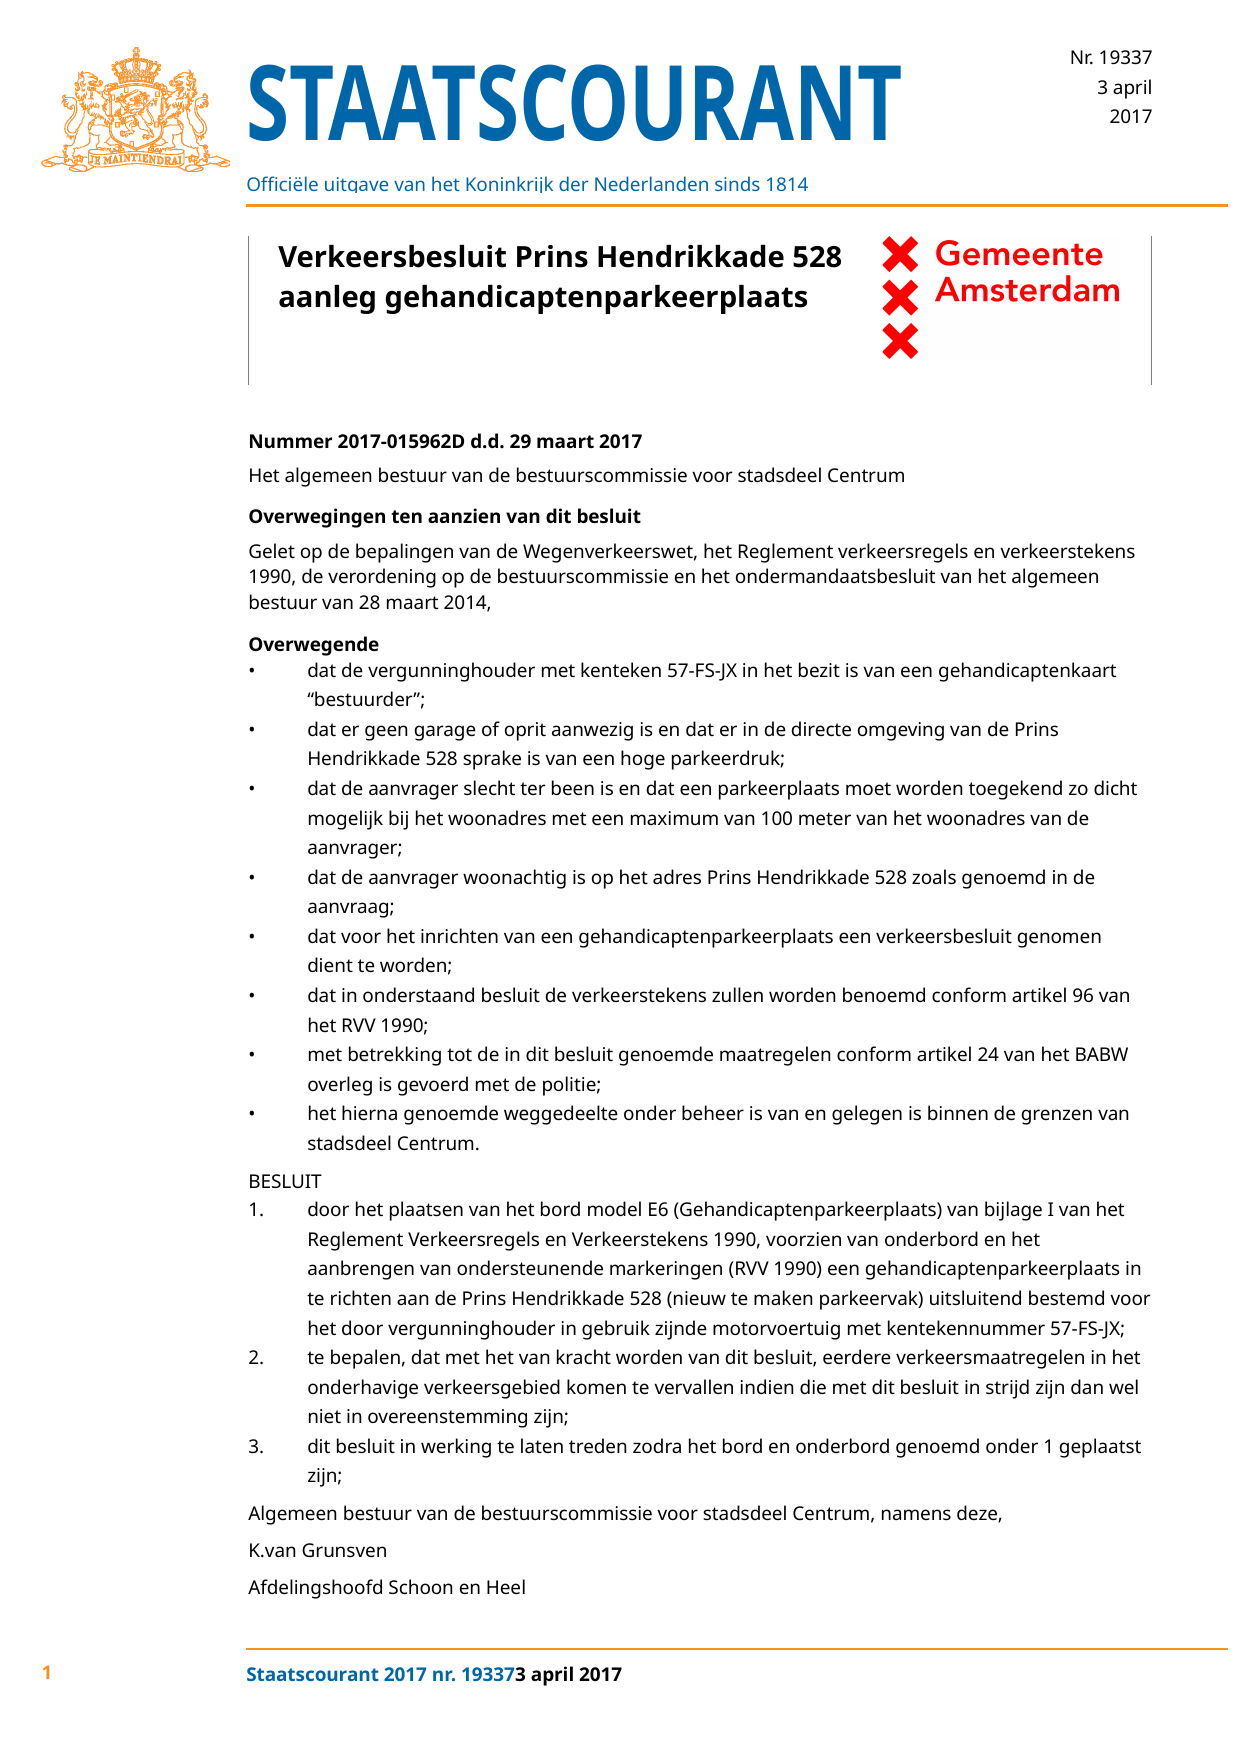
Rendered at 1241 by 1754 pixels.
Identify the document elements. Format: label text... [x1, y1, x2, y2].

list dat de vergunninghouder met kenteken 57-FS-JX in het bezit is van een gehandicaptenkaart “bestuurder”; [248, 657, 1152, 712]
list dat er geen garage of oprit aanwezig is en dat er in de directe omgeving van de Prins Hendrikkade 528 sprake is van een hoge parkeerdruk; [248, 716, 1152, 771]
list dat de aanvrager woonachtig is op het adres Prins Hendrikkade 528 zoals genoemd in de aanvraag; [248, 864, 1152, 919]
list dat de aanvrager slecht ter been is en dat een parkeerplaats moet worden toegekend zo dicht mogelijk bij het woonadres met een maximum van 100 meter van het woonadres van de aanvrager; [248, 775, 1152, 860]
text Gelet op de bepalingen van de Wegenverkeerswet, het Reglement verkeersregels en verkeerstekens 1990, de verordening op de bestuurscommissie en het ondermandaatsbesluit van het algemeen bestuur van 28 maart 2014, [248, 538, 1152, 615]
text Afdelingshoofd Schoon en Heel [248, 1574, 1152, 1600]
list het hierna genoemde weggedeelte onder beheer is van en gelegen is binnen de grenzen van stadsdeel Centrum. [248, 1101, 1152, 1156]
text Overwegingen ten aanzien van dit besluit [248, 504, 1152, 529]
table_header [850, 236, 1151, 385]
list dit besluit in werking te laten treden zodra het bord en onderbord genoemd onder 1 geplaatst zijn; [248, 1433, 1152, 1488]
picture [882, 236, 1119, 359]
text Nummer 2017-015962D d.d. 29 maart 2017 [248, 428, 1152, 453]
table_header Verkeersbesluit Prins Hendrikkade 528 aanleg gehandicaptenparkeerplaats [249, 236, 850, 385]
list door het plaatsen van het bord model E6 (Gehandicaptenparkeerplaats) van bijlage I van het Reglement Verkeersregels en Verkeerstekens 1990, voorzien van onderbord en het aanbrengen van ondersteunende markeringen (RVV 1990) een gehandicaptenparkeerplaats in te richten aan de Prins Hendrikkade 528 (nieuw te maken parkeervak) uitsluitend bestemd voor het door vergunninghouder in gebruik zijnde motorvoertuig met kentekennummer 57-FS-JX; [248, 1196, 1152, 1341]
list dat in onderstaand besluit de verkeerstekens zullen worden benoemd conform artikel 96 van het RVV 1990; [248, 982, 1152, 1038]
picture [41, 47, 231, 172]
text Het algemeen bestuur van de bestuurscommissie voor stadsdeel Centrum [248, 462, 1152, 488]
text BESLUIT [248, 1168, 1152, 1194]
list te bepalen, dat met het van kracht worden van dit besluit, eerdere verkeersmaatregelen in het onderhavige verkeersgebied komen te vervallen indien die met dit besluit in strijd zijn dan wel niet in overeenstemming zijn; [248, 1344, 1152, 1429]
list dat voor het inrichten van een gehandicaptenparkeerplaats een verkeersbesluit genomen dient te worden; [248, 923, 1152, 978]
text Overwegende [248, 631, 1152, 657]
text Algemeen bestuur van de bestuurscommissie voor stadsdeel Centrum, namens deze, [248, 1501, 1152, 1526]
text K.van Grunsven [248, 1537, 1152, 1563]
list met betrekking tot de in dit besluit genoemde maatregelen conform artikel 24 van het BABW overleg is gevoerd met de politie; [248, 1041, 1152, 1097]
